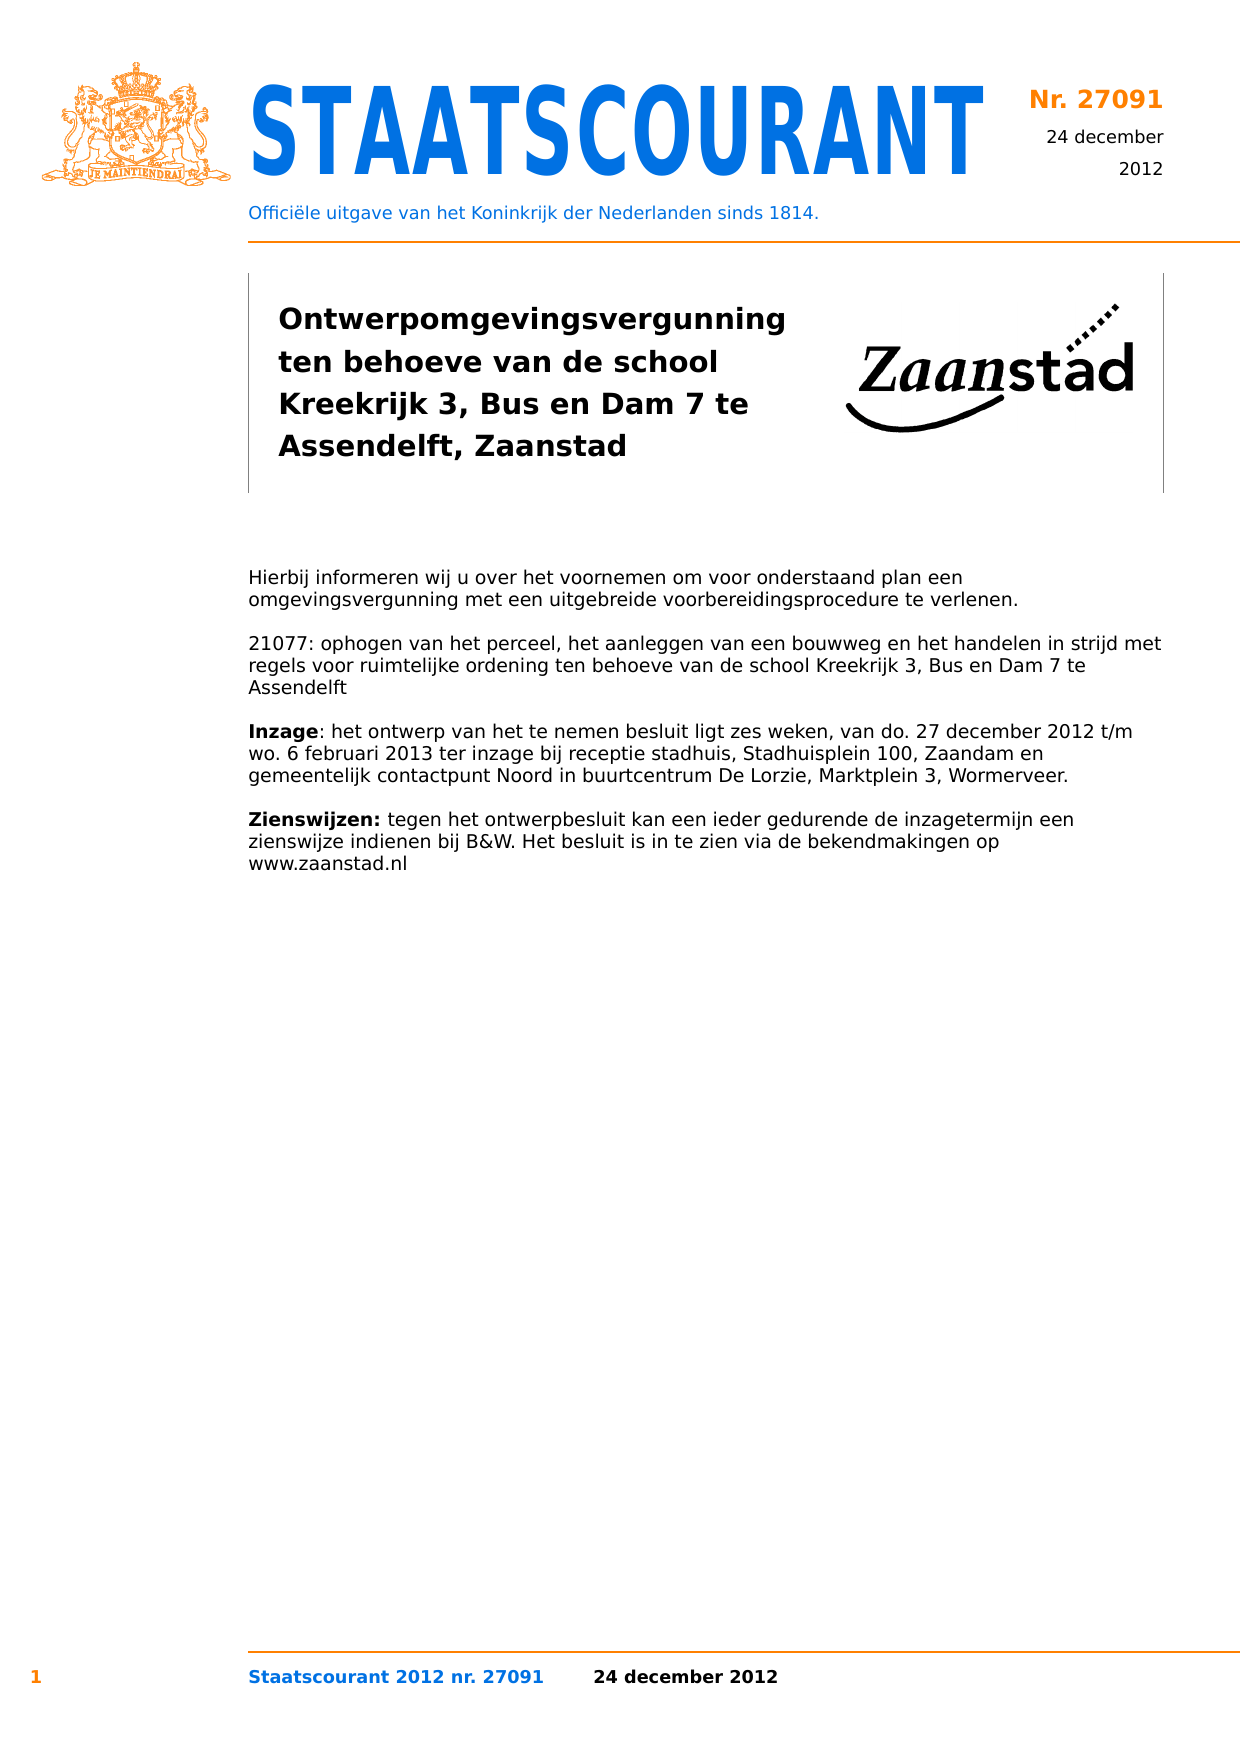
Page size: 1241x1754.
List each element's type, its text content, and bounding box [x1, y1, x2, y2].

text 21077: ophogen van het perceel, het aanleggen van een bouwweg en het handelen in strijd met regels voor ruimtelijke ordening ten behoeve van de school Kreekrijk 3, Bus en Dam 7 te Assendelft [248, 633, 1163, 699]
picture [844, 302, 1134, 433]
text Inzage: het ontwerp van het te nemen besluit ligt zes weken, van do. 27 december 2012 t/m wo. 6 februari 2013 ter inzage bij receptie stadhuis, Stadhuisplein 100, Zaandam en gemeentelijk contactpunt Noord in buurtcentrum De Lorzie, Marktplein 3, Wormerveer. [248, 721, 1163, 787]
picture [41, 62, 231, 186]
table_header STAATSCOURANT [248, 62, 998, 203]
text Zienswijzen: tegen het ontwerpbesluit kan een ieder gedurende de inzagetermijn een zienswijze indienen bij B&W. Het besluit is in te zien via de bekendmakingen op www.zaanstad.nl [248, 808, 1163, 874]
table_header [25, 62, 248, 241]
table_cell Officiële uitgave van het Koninkrijk der Nederlanden sinds 1814. [248, 203, 1240, 241]
table_cell 2012 [998, 153, 1240, 203]
text Hierbij informeren wij u over het voornemen om voor onderstaand plan een omgevingsvergunning met een uitgebreide voorbereidingsprocedure te verlenen. [248, 567, 1163, 611]
subtitle Ontwerpomgevingsvergunning ten behoeve van de school Kreekrijk 3, Bus en Dam 7 te Assendelft, Zaanstad [249, 273, 1163, 493]
table_cell 24 december [998, 121, 1240, 153]
table_header Nr. 27091 [998, 62, 1240, 121]
